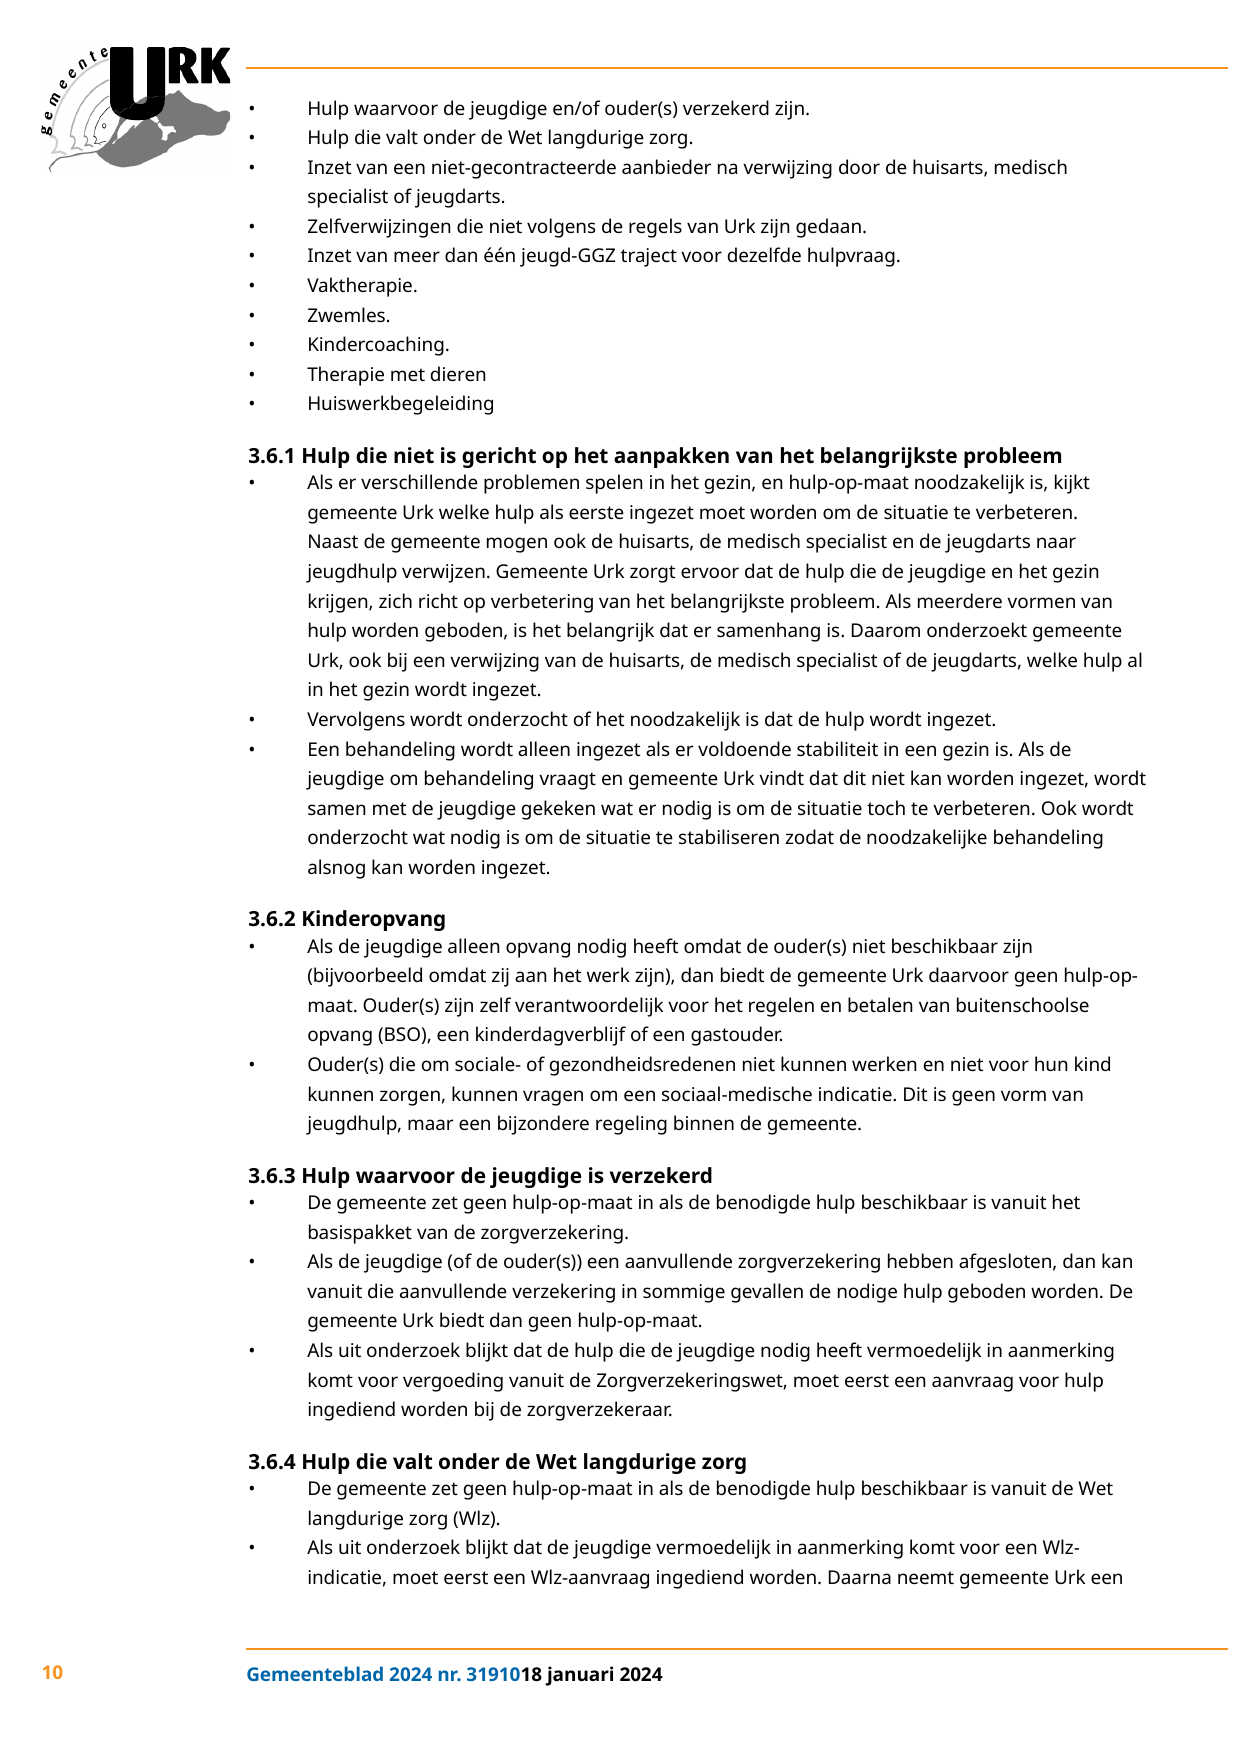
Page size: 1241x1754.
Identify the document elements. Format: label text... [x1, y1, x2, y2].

list Hulp waarvoor de jeugdige en/of ouder(s) verzekerd zijn. [248, 95, 1152, 121]
list Als er verschillende problemen spelen in het gezin, en hulp-op-maat noodzakelijk is, kijkt gemeente Urk welke hulp als eerste ingezet moet worden om de situatie te verbeteren. [248, 469, 1152, 525]
list Als de jeugdige (of de ouder(s)) een aanvullende zorgverzekering hebben afgesloten, dan kan vanuit die aanvullende verzekering in sommige gevallen de nodige hulp geboden worden. De gemeente Urk biedt dan geen hulp-op-maat. [248, 1248, 1152, 1333]
list Ouder(s) die om sociale- of gezondheidsredenen niet kunnen werken en niet voor hun kind kunnen zorgen, kunnen vragen om een sociaal-medische indicatie. Dit is geen vorm van jeugdhulp, maar een bijzondere regeling binnen de gemeente. [248, 1051, 1152, 1136]
text 3.6.1 Hulp die niet is gericht op het aanpakken van het belangrijkste probleem [248, 441, 1152, 469]
list De gemeente zet geen hulp-op-maat in als de benodigde hulp beschikbaar is vanuit het basispakket van de zorgverzekering. [248, 1189, 1152, 1244]
list Huiswerkbegeleiding [248, 391, 1152, 416]
list Als uit onderzoek blijkt dat de jeugdige vermoedelijk in aanmerking komt voor een Wlz-indicatie, moet eerst een Wlz-aanvraag ingediend worden. Daarna neemt gemeente Urk een [248, 1534, 1152, 1590]
list Als de jeugdige alleen opvang nodig heeft omdat de ouder(s) niet beschikbaar zijn (bijvoorbeeld omdat zij aan het werk zijn), dan biedt de gemeente Urk daarvoor geen hulp-op-maat. Ouder(s) zijn zelf verantwoordelijk voor het regelen en betalen van buitenschoolse opvang (BSO), een kinderdagverblijf of een gastouder. [248, 933, 1152, 1047]
list De gemeente zet geen hulp-op-maat in als de benodigde hulp beschikbaar is vanuit de Wet langdurige zorg (Wlz). [248, 1475, 1152, 1531]
list Een behandeling wordt alleen ingezet als er voldoende stabiliteit in een gezin is. Als de jeugdige om behandeling vraagt en gemeente Urk vindt dat dit niet kan worden ingezet, wordt samen met de jeugdige gekeken wat er nodig is om de situatie toch te verbeteren. Ook wordt onderzocht wat nodig is om de situatie te stabiliseren zodat de noodzakelijke behandeling alsnog kan worden ingezet. [248, 736, 1152, 880]
picture [41, 47, 231, 172]
list Als uit onderzoek blijkt dat de hulp die de jeugdige nodig heeft vermoedelijk in aanmerking komt voor vergoeding vanuit de Zorgverzekeringswet, moet eerst een aanvraag voor hulp ingediend worden bij de zorgverzekeraar. [248, 1337, 1152, 1422]
list Hulp die valt onder de Wet langdurige zorg. [248, 124, 1152, 150]
text 3.6.3 Hulp waarvoor de jeugdige is verzekerd [248, 1161, 1152, 1189]
list Vaktherapie. [248, 272, 1152, 298]
text 3.6.4 Hulp die valt onder de Wet langdurige zorg [248, 1447, 1152, 1475]
text 3.6.2 Kinderopvang [248, 904, 1152, 933]
list Zwemles. [248, 302, 1152, 328]
list Kindercoaching. [248, 331, 1152, 357]
list Therapie met dieren [248, 361, 1152, 387]
list Inzet van meer dan één jeugd-GGZ traject voor dezelfde hulpvraag. [248, 243, 1152, 268]
list Vervolgens wordt onderzocht of het noodzakelijk is dat de hulp wordt ingezet. [248, 706, 1152, 732]
list Zelfverwijzingen die niet volgens de regels van Urk zijn gedaan. [248, 213, 1152, 239]
list Inzet van een niet-gecontracteerde aanbieder na verwijzing door de huisarts, medisch specialist of jeugdarts. [248, 154, 1152, 209]
list Naast de gemeente mogen ook de huisarts, de medisch specialist en de jeugdarts naar jeugdhulp verwijzen. Gemeente Urk zorgt ervoor dat de hulp die de jeugdige en het gezin krijgen, zich richt op verbetering van het belangrijkste probleem. Als meerdere vormen van hulp worden geboden, is het belangrijk dat er samenhang is. Daarom onderzoekt gemeente Urk, ook bij een verwijzing van de huisarts, de medisch specialist of de jeugdarts, welke hulp al in het gezin wordt ingezet. [248, 529, 1152, 702]
